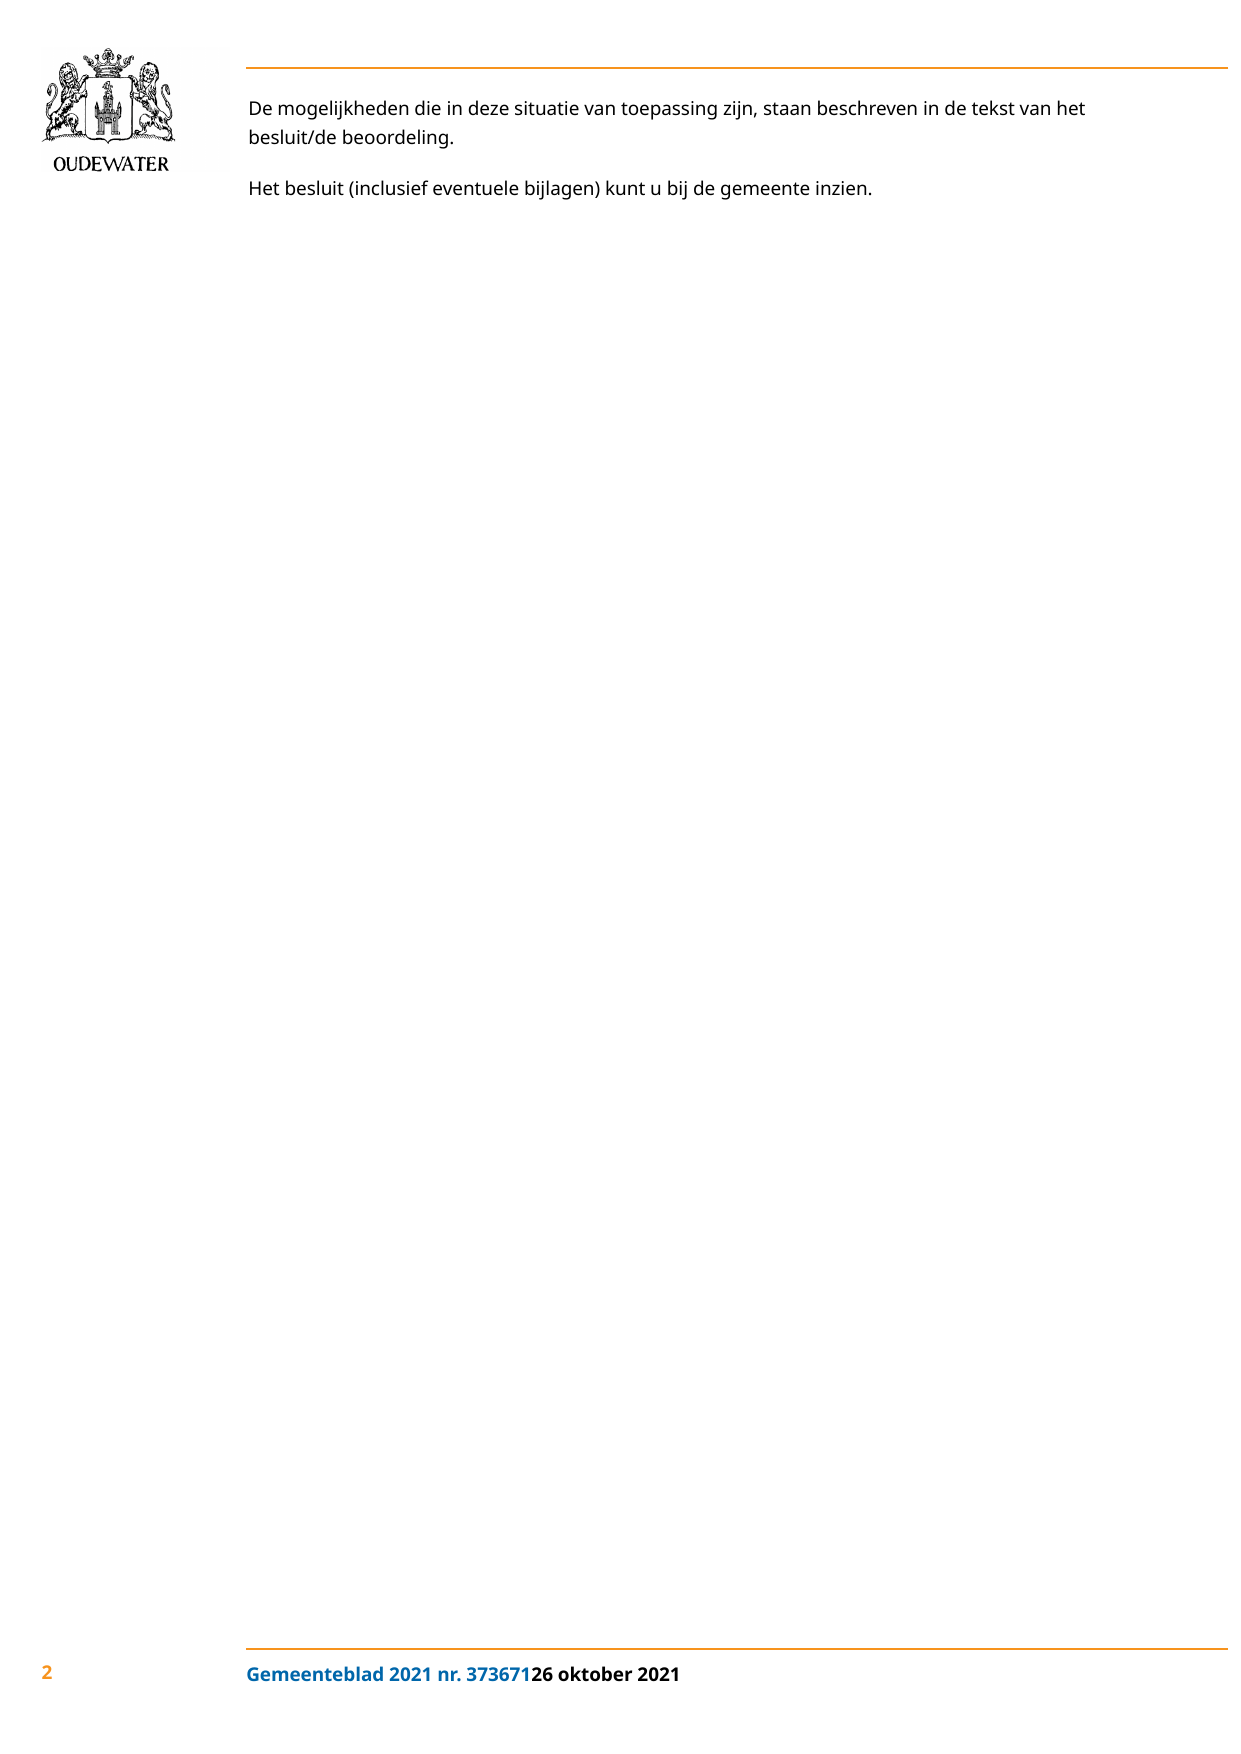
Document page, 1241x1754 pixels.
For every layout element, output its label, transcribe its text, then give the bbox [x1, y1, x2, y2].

text De mogelijkheden die in deze situatie van toepassing zijn, staan beschreven in de tekst van het besluit/de beoordeling. [248, 95, 1152, 150]
text Het besluit (inclusief eventuele bijlagen) kunt u bij de gemeente inzien. [248, 175, 1152, 201]
picture [41, 47, 231, 172]
